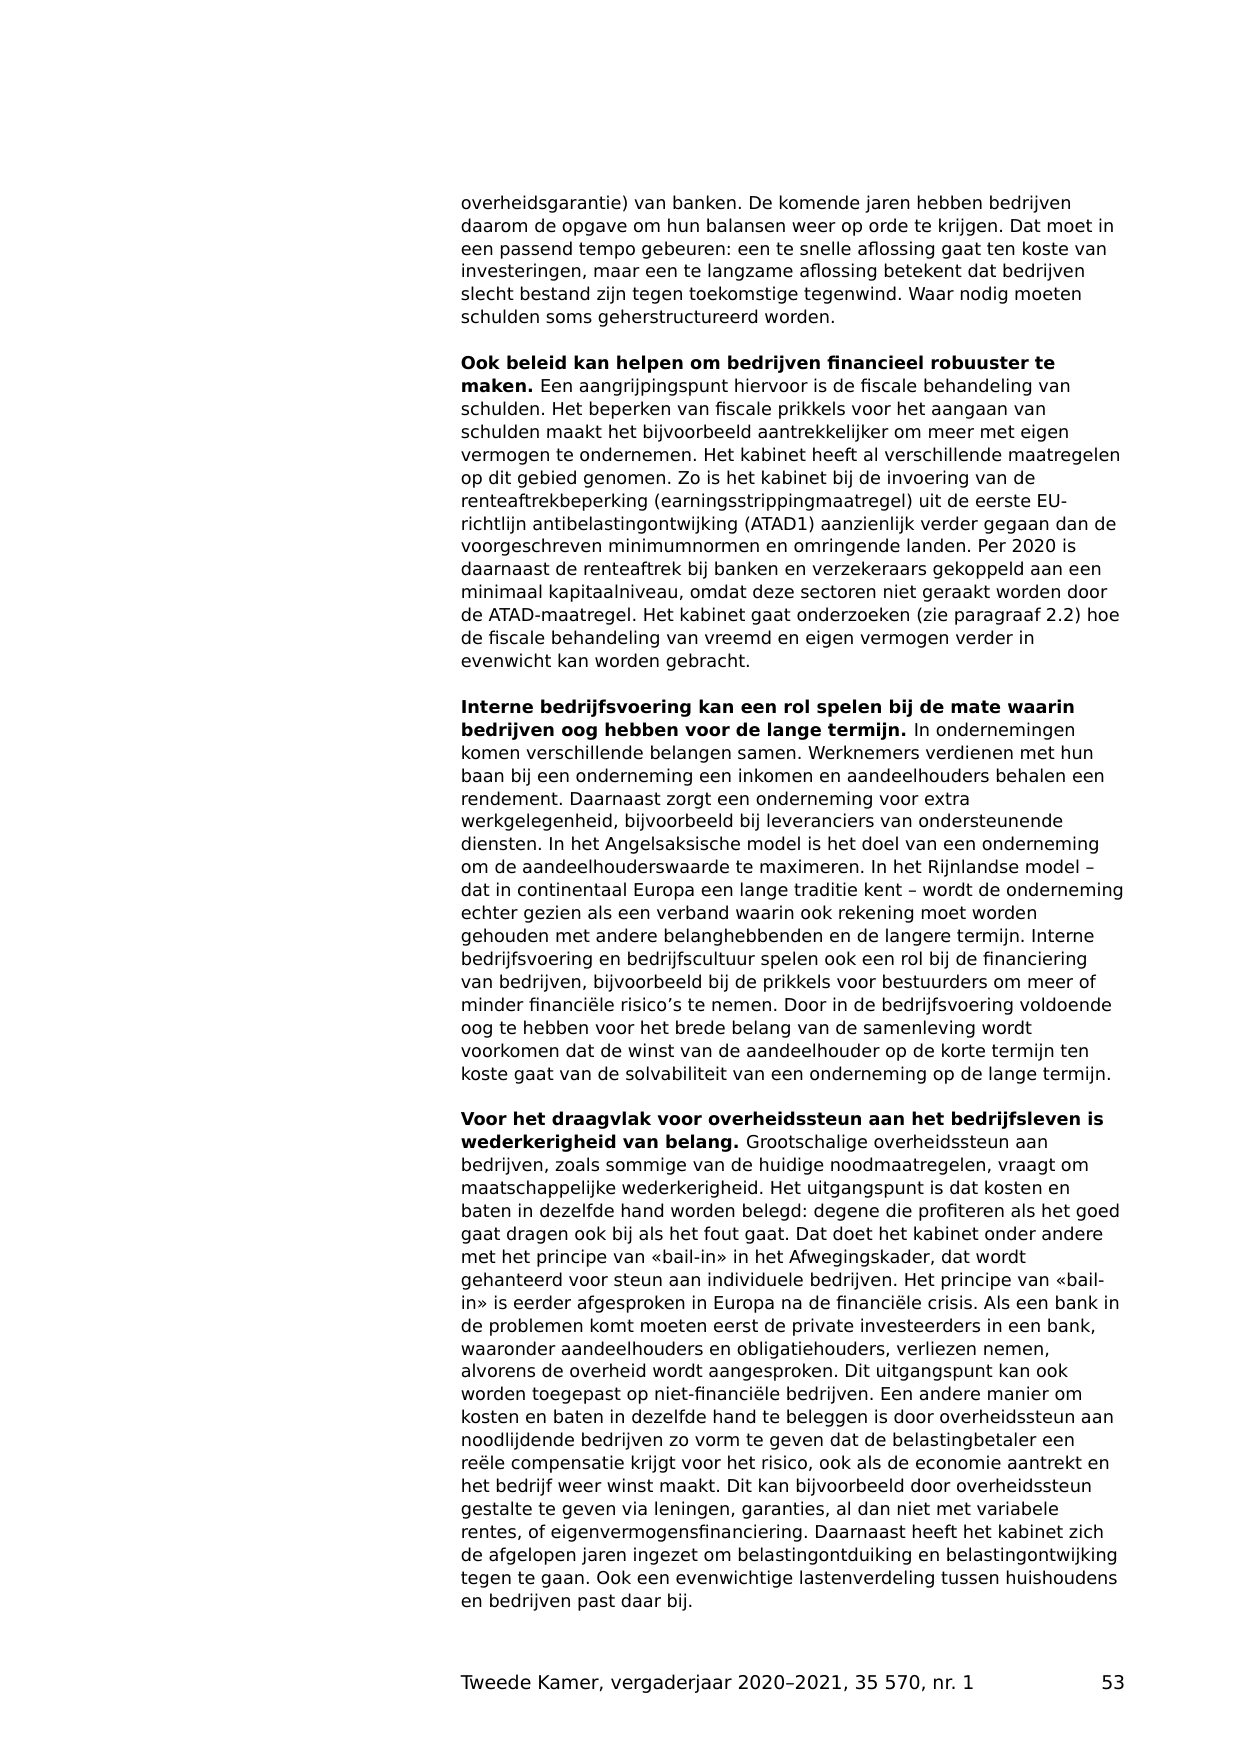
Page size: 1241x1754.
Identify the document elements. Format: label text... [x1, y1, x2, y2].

text Voor het draagvlak voor overheidssteun aan het bedrijfsleven is wederkerigheid van belang. Grootschalige overheidssteun aan bedrijven, zoals sommige van de huidige noodmaatregelen, vraagt om maatschappelijke wederkerigheid. Het uitgangspunt is dat kosten en baten in dezelfde hand worden belegd: degene die profiteren als het goed gaat dragen ook bij als het fout gaat. Dat doet het kabinet onder andere met het principe van «bail-in» in het Afwegingskader, dat wordt gehanteerd voor steun aan individuele bedrijven. Het principe van «bail-in» is eerder afgesproken in Europa na de financiële crisis. Als een bank in de problemen komt moeten eerst de private investeerders in een bank, waaronder aandeelhouders en obligatiehouders, verliezen nemen, alvorens de overheid wordt aangesproken. Dit uitgangspunt kan ook worden toegepast op niet-financiële bedrijven. Een andere manier om kosten en baten in dezelfde hand te beleggen is door overheidssteun aan noodlijdende bedrijven zo vorm te geven dat de belastingbetaler een reële compensatie krijgt voor het risico, ook als de economie aantrekt en het bedrijf weer winst maakt. Dit kan bijvoorbeeld door overheidssteun gestalte te geven via leningen, garanties, al dan niet met variabele rentes, of eigenvermogensfinanciering. Daarnaast heeft het kabinet zich de afgelopen jaren ingezet om belastingontduiking en belastingontwijking tegen te gaan. Ook een evenwichtige lastenverdeling tussen huishoudens en bedrijven past daar bij. [461, 1107, 1125, 1612]
text Interne bedrijfsvoering kan een rol spelen bij de mate waarin bedrijven oog hebben voor de lange termijn. In ondernemingen komen verschillende belangen samen. Werknemers verdienen met hun baan bij een onderneming een inkomen en aandeelhouders behalen een rendement. Daarnaast zorgt een onderneming voor extra werkgelegenheid, bijvoorbeeld bij leveranciers van ondersteunende diensten. In het Angelsaksische model is het doel van een onderneming om de aandeelhouderswaarde te maximeren. In het Rijnlandse model – dat in continentaal Europa een lange traditie kent – wordt de onderneming echter gezien als een verband waarin ook rekening moet worden gehouden met andere belanghebbenden en de langere termijn. Interne bedrijfsvoering en bedrijfscultuur spelen ook een rol bij de financiering van bedrijven, bijvoorbeeld bij de prikkels voor bestuurders om meer of minder financiële risico’s te nemen. Door in de bedrijfsvoering voldoende oog te hebben voor het brede belang van de samenleving wordt voorkomen dat de winst van de aandeelhouder op de korte termijn ten koste gaat van de solvabiliteit van een onderneming op de lange termijn. [461, 695, 1125, 1084]
text Ook beleid kan helpen om bedrijven financieel robuuster te maken. Een aangrijpingspunt hiervoor is de fiscale behandeling van schulden. Het beperken van fiscale prikkels voor het aangaan van schulden maakt het bijvoorbeeld aantrekkelijker om meer met eigen vermogen te ondernemen. Het kabinet heeft al verschillende maatregelen op dit gebied genomen. Zo is het kabinet bij de invoering van de renteaftrekbeperking (earningsstrippingmaatregel) uit de eerste EU-richtlijn antibelastingontwijking (ATAD1) aanzienlijk verder gegaan dan de voorgeschreven minimumnormen en omringende landen. Per 2020 is daarnaast de renteaftrek bij banken en verzekeraars gekoppeld aan een minimaal kapitaalniveau, omdat deze sectoren niet geraakt worden door de ATAD-maatregel. Het kabinet gaat onderzoeken (zie paragraaf 2.2) hoe de fiscale behandeling van vreemd en eigen vermogen verder in evenwicht kan worden gebracht. [461, 351, 1125, 672]
text overheidsgarantie) van banken. De komende jaren hebben bedrijven daarom de opgave om hun balansen weer op orde te krijgen. Dat moet in een passend tempo gebeuren: een te snelle aflossing gaat ten koste van investeringen, maar een te langzame aflossing betekent dat bedrijven slecht bestand zijn tegen toekomstige tegenwind. Waar nodig moeten schulden soms geherstructureerd worden. [461, 191, 1125, 328]
